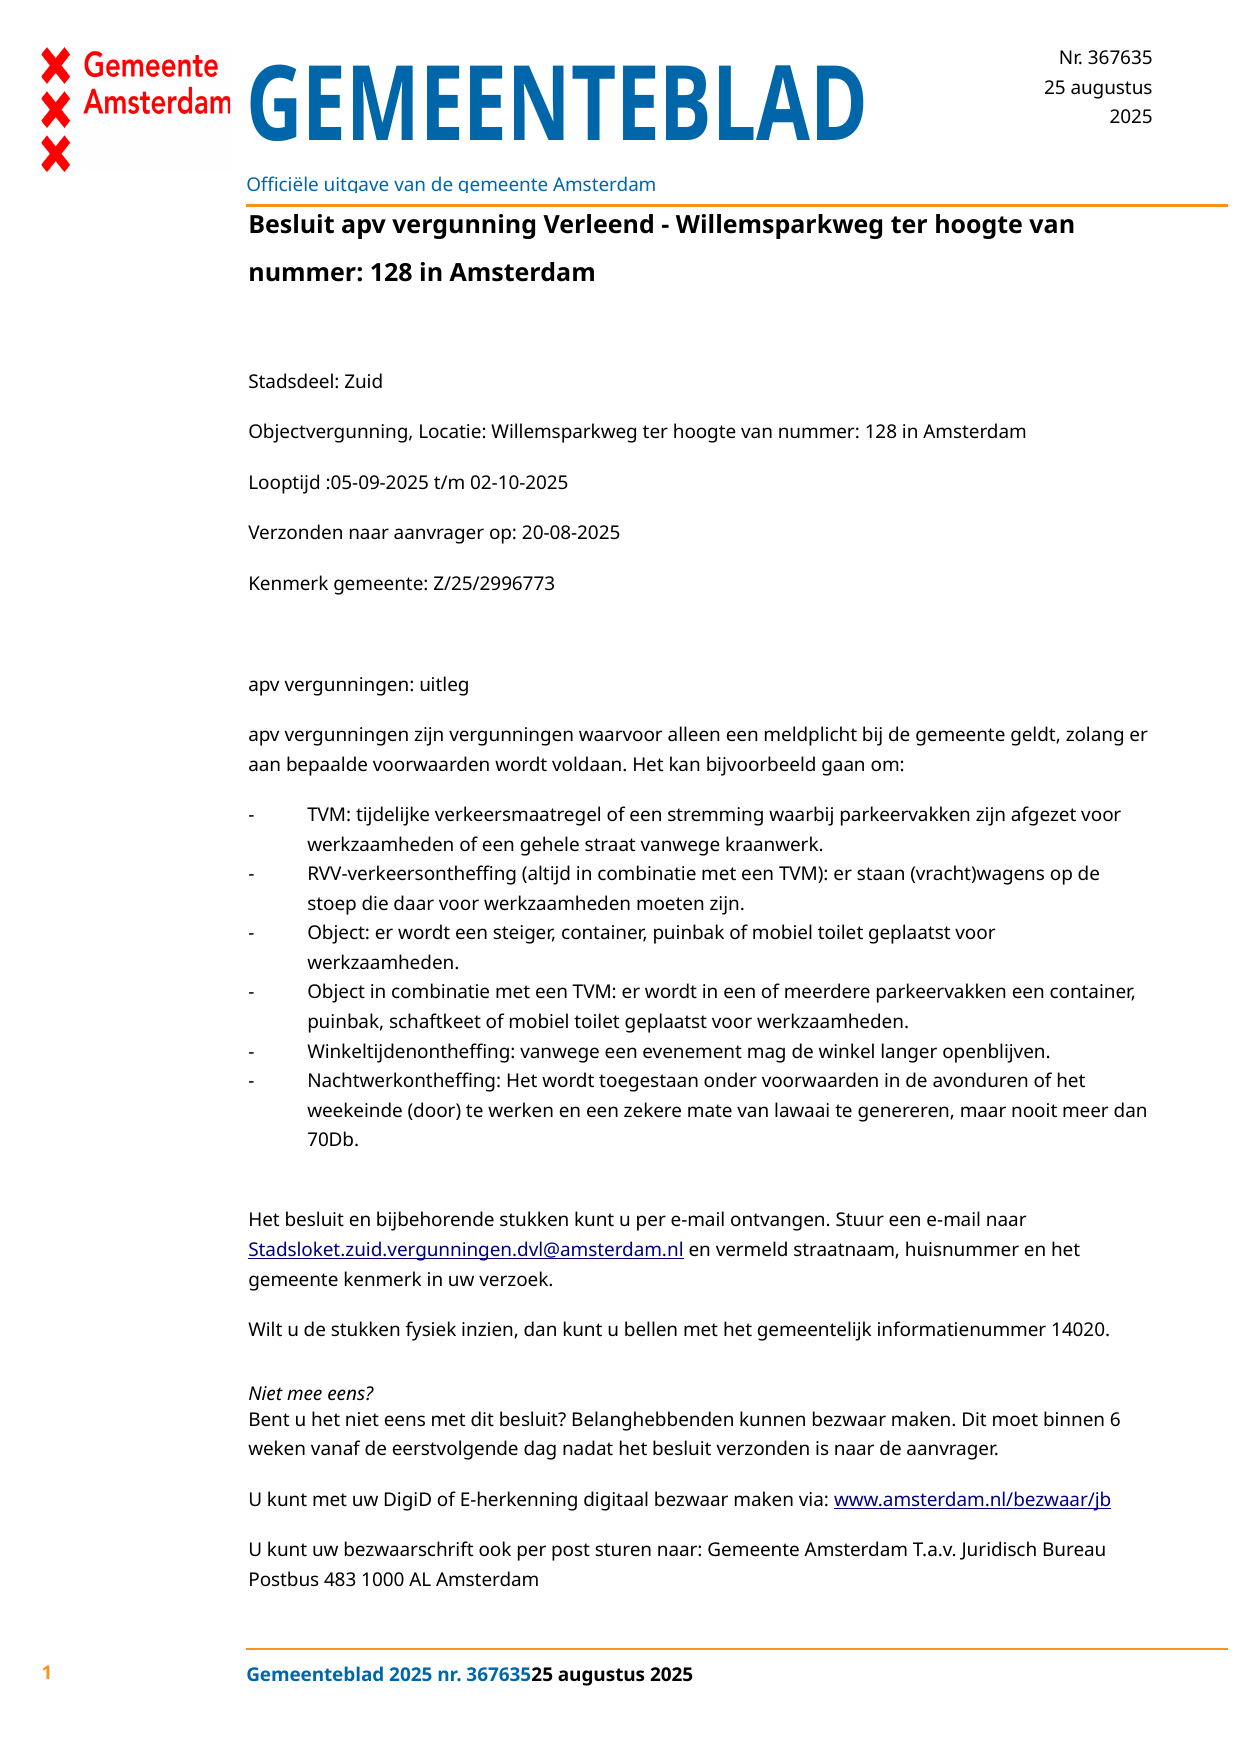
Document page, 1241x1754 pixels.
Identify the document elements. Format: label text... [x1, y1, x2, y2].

text U kunt met uw DigiD of E-herkenning digitaal bezwaar maken via: www.amsterdam.nl/bezwaar/jb [248, 1486, 1152, 1512]
list Object in combinatie met een TVM: er wordt in een of meerdere parkeervakken een container, puinbak, schaftkeet of mobiel toilet geplaatst voor werkzaamheden. [248, 979, 1152, 1034]
list Winkeltijdenontheffing: vanwege een evenement mag de winkel langer openblijven. [248, 1038, 1152, 1064]
text Objectvergunning, Locatie: Willemsparkweg ter hoogte van nummer: 128 in Amsterdam [248, 419, 1152, 444]
text Verzonden naar aanvrager op: 20-08-2025 [248, 519, 1152, 545]
text Besluit apv vergunning Verleend - Willemsparkweg ter hoogte van nummer: 128 in Amsterdam [248, 207, 1152, 288]
list TVM: tijdelijke verkeersmaatregel of een stremming waarbij parkeervakken zijn afgezet voor werkzaamheden of een gehele straat vanwege kraanwerk. [248, 801, 1152, 857]
text Looptijd :05-09-2025 t/m 02-10-2025 [248, 469, 1152, 495]
picture [41, 47, 231, 172]
list RVV-verkeersontheffing (altijd in combinatie met een TVM): er staan (vracht)wagens op de stoep die daar voor werkzaamheden moeten zijn. [248, 860, 1152, 916]
text Kenmerk gemeente: Z/25/2996773 [248, 570, 1152, 596]
text U kunt uw bezwaarschrift ook per post sturen naar: Gemeente Amsterdam T.a.v. Juridisch Bureau Postbus 483 1000 AL Amsterdam [248, 1536, 1152, 1592]
text Het besluit en bijbehorende stukken kunt u per e-mail ontvangen. Stuur een e-mail naar Stadsloket.zuid.vergunningen.dvl@amsterdam.nl en vermeld straatnaam, huisnummer en het gemeente kenmerk in uw verzoek. [248, 1207, 1152, 1292]
text apv vergunningen zijn vergunningen waarvoor alleen een meldplicht bij de gemeente geldt, zolang er aan bepaalde voorwaarden wordt voldaan. Het kan bijvoorbeeld gaan om: [248, 721, 1152, 777]
list Object: er wordt een steiger, container, puinbak of mobiel toilet geplaatst voor werkzaamheden. [248, 919, 1152, 975]
text Wilt u de stukken fysiek inzien, dan kunt u bellen met het gemeentelijk informatienummer 14020. [248, 1316, 1152, 1342]
text Niet mee eens? [248, 1380, 1152, 1406]
text apv vergunningen: uitleg [248, 671, 1152, 697]
text Stadsdeel: Zuid [248, 368, 1152, 394]
text Bent u het niet eens met dit besluit? Belanghebbenden kunnen bezwaar maken. Dit moet binnen 6 weken vanaf de eerstvolgende dag nadat het besluit verzonden is naar de aanvrager. [248, 1406, 1152, 1461]
list Nachtwerkontheffing: Het wordt toegestaan onder voorwaarden in de avonduren of het weekeinde (door) te werken en een zekere mate van lawaai te genereren, maar nooit meer dan 70Db. [248, 1067, 1152, 1152]
